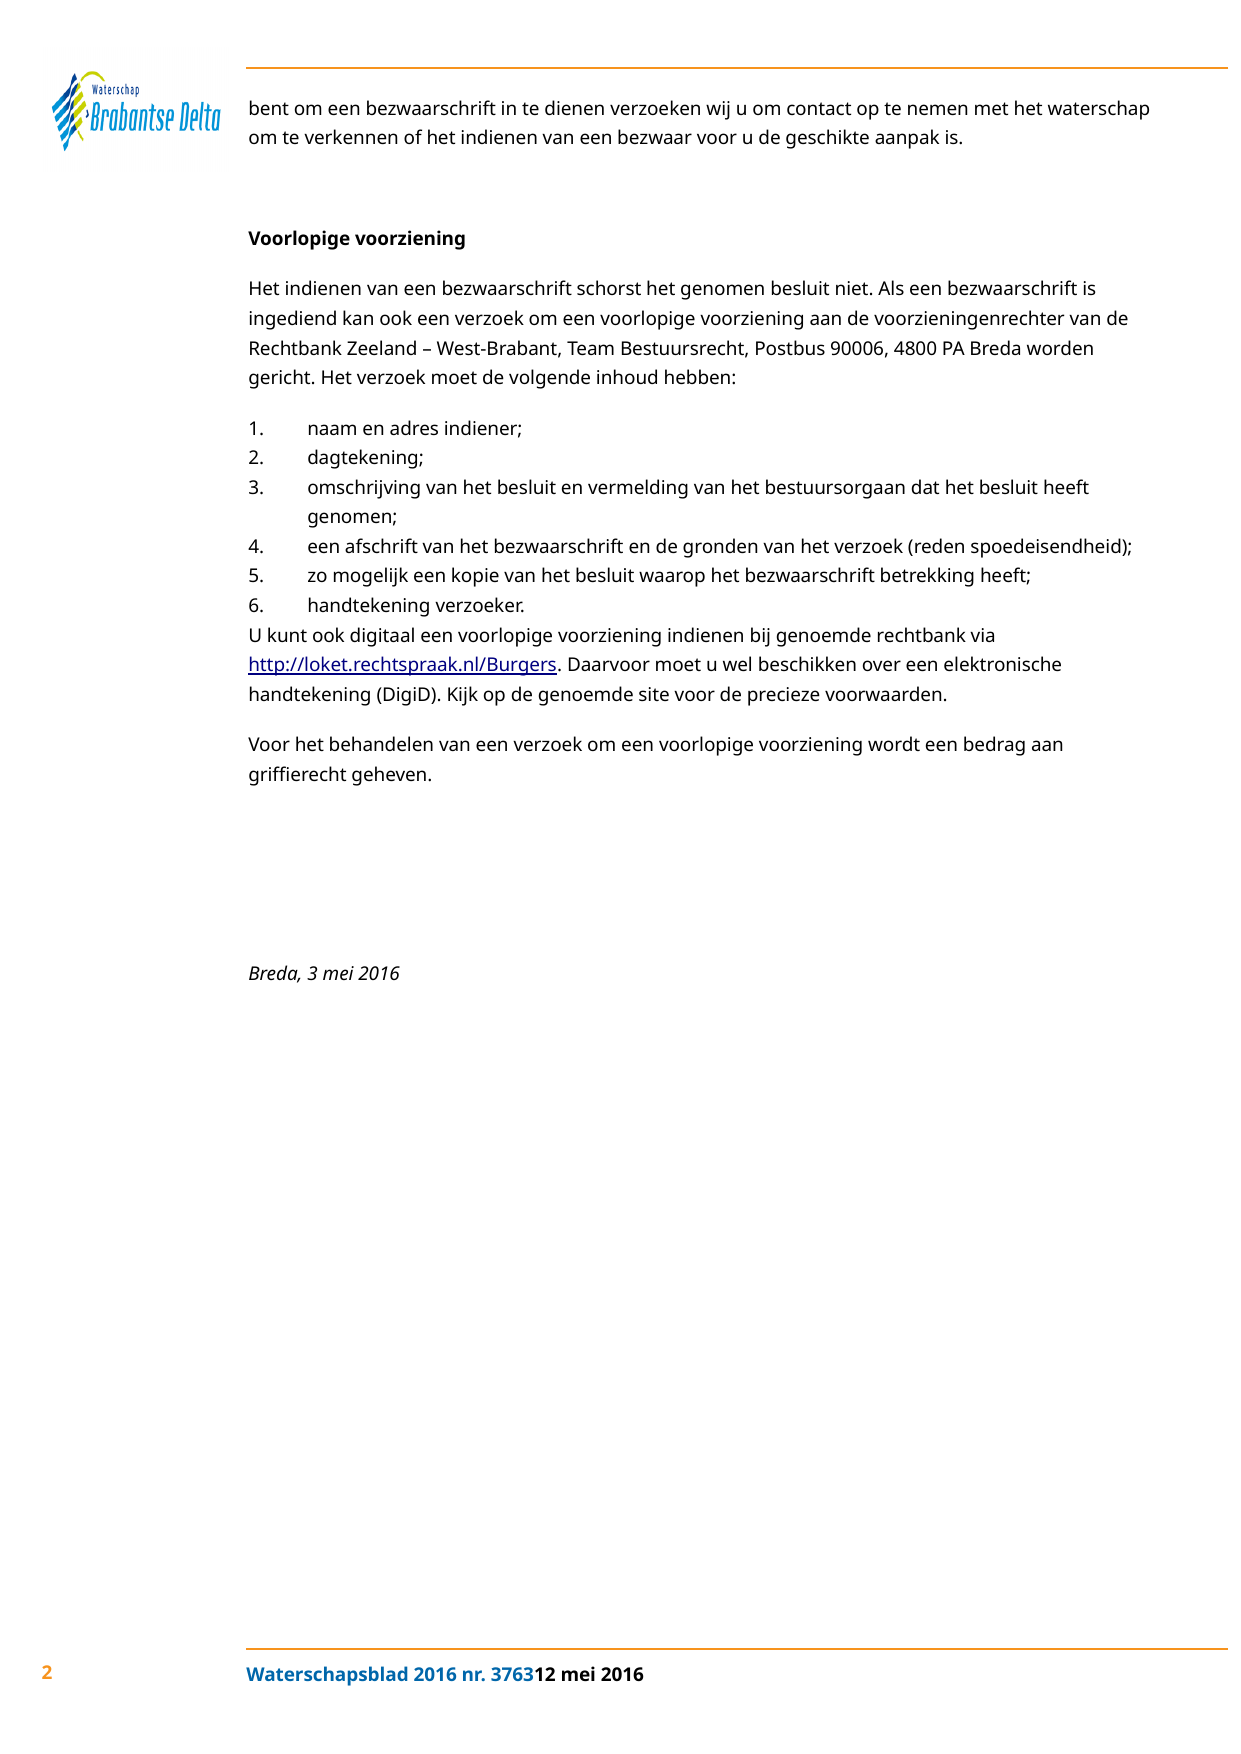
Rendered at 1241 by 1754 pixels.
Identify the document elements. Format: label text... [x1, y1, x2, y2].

list dagtekening; [248, 444, 1152, 470]
list naam en adres indiener; [248, 415, 1152, 441]
text Voorlopige voorziening [248, 225, 1152, 251]
text Voor het behandelen van een verzoek om een voorlopige voorziening wordt een bedrag aan griffierecht geheven. [248, 731, 1152, 787]
list zo mogelijk een kopie van het besluit waarop het bezwaarschrift betrekking heeft; [248, 563, 1152, 588]
text U kunt ook digitaal een voorlopige voorziening indienen bij genoemde rechtbank via http://loket.rechtspraak.nl/Burgers. Daarvoor moet u wel beschikken over een elektronische handtekening (DigiD). Kijk op de genoemde site voor de precieze voorwaarden. [248, 622, 1152, 707]
list een afschrift van het bezwaarschrift en de gronden van het verzoek (reden spoedeisendheid); [248, 533, 1152, 559]
text Het indienen van een bezwaarschrift schorst het genomen besluit niet. Als een bezwaarschrift is ingediend kan ook een verzoek om een voorlopige voorziening aan de voorzieningenrechter van de Rechtbank Zeeland – West-Brabant, Team Bestuursrecht, Postbus 90006, 4800 PA Breda worden gericht. Het verzoek moet de volgende inhoud hebben: [248, 276, 1152, 390]
list handtekening verzoeker. [248, 592, 1152, 618]
text Breda, 3 mei 2016 [248, 960, 1152, 986]
text bent om een bezwaarschrift in te dienen verzoeken wij u om contact op te nemen met het waterschap om te verkennen of het indienen van een bezwaar voor u de geschikte aanpak is. [248, 95, 1152, 150]
picture [41, 47, 231, 172]
list omschrijving van het besluit en vermelding van het bestuursorgaan dat het besluit heeft genomen; [248, 474, 1152, 529]
